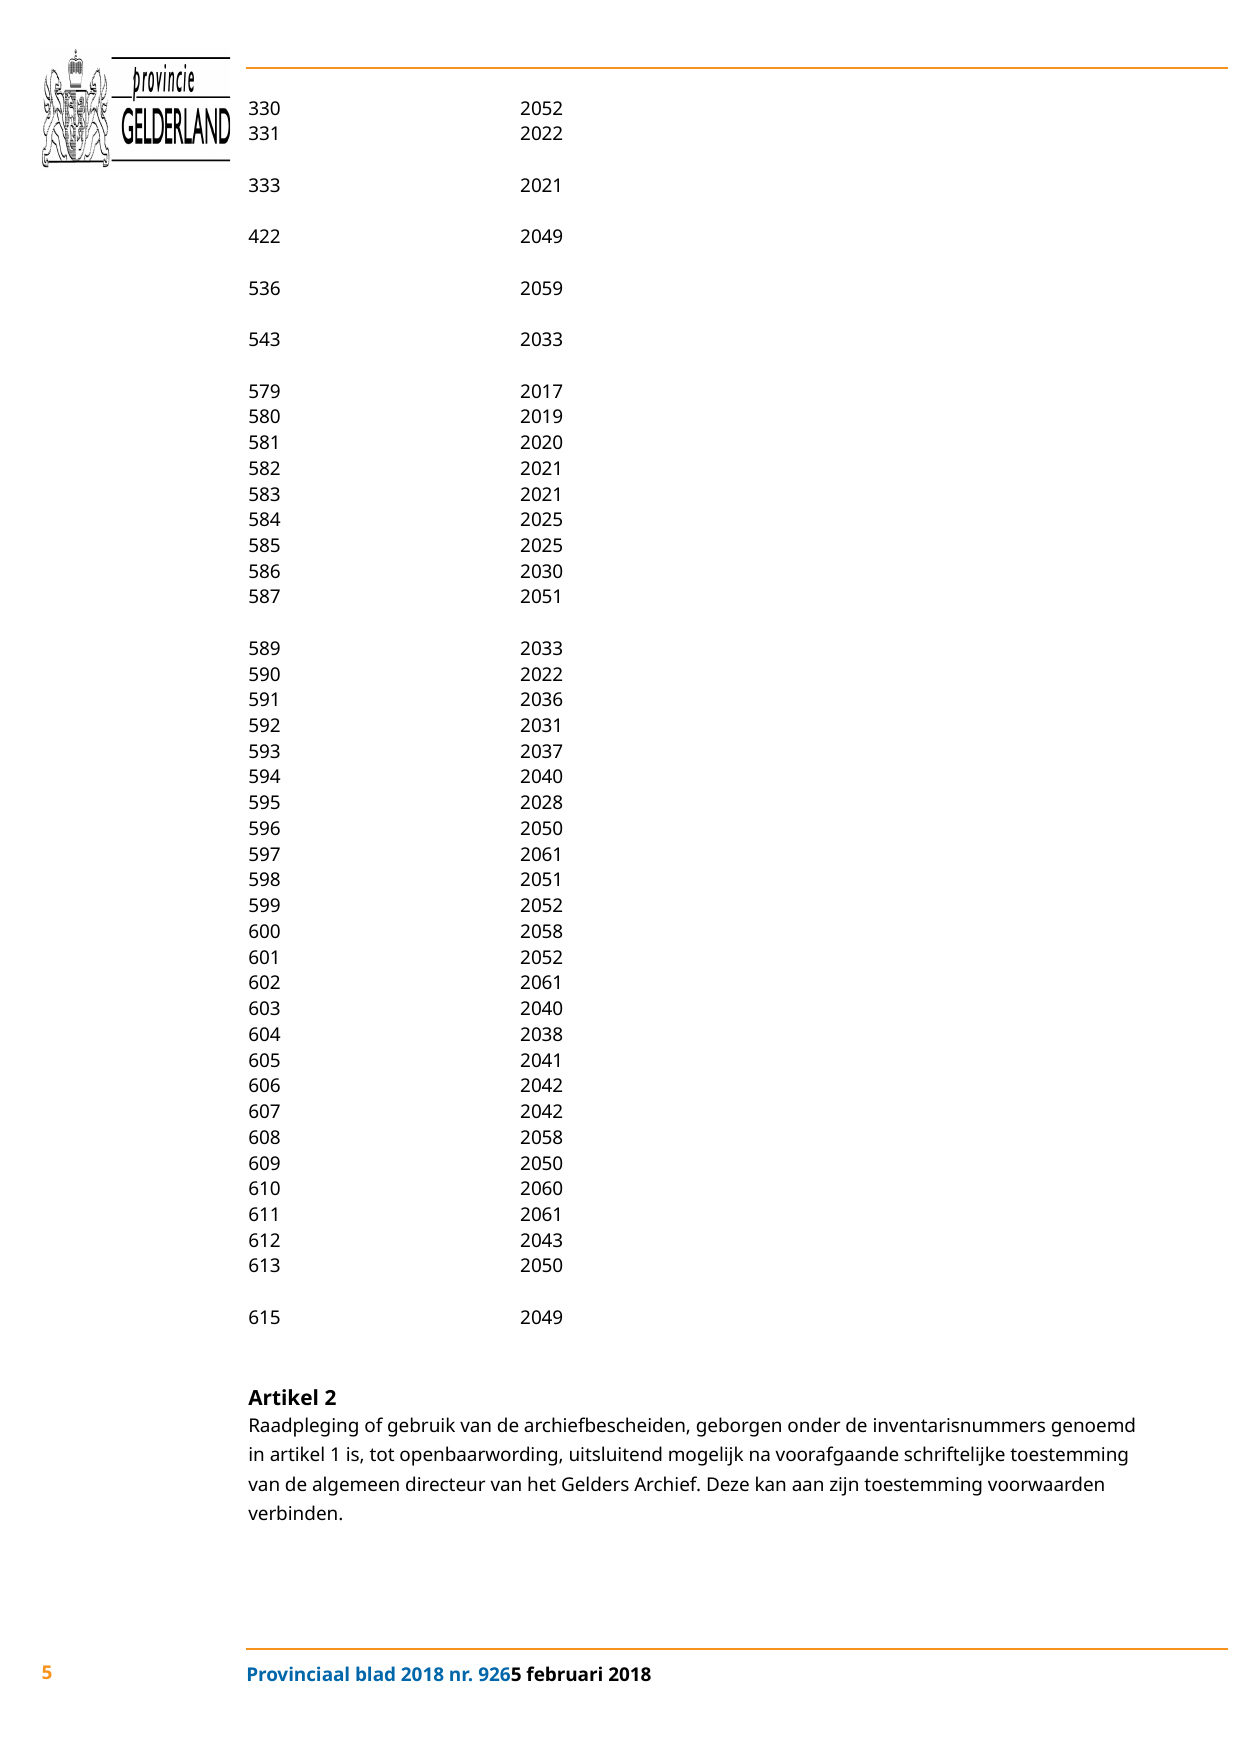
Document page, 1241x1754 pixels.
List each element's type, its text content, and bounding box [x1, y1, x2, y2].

table_cell 2025 [520, 506, 1152, 532]
table_cell [520, 146, 1152, 172]
table_cell 2060 [520, 1175, 1152, 1201]
table_cell 591 [248, 687, 520, 712]
table_cell 611 [248, 1201, 520, 1227]
table_cell 2050 [520, 1150, 1152, 1175]
table_cell 589 [248, 635, 520, 661]
table_cell 2052 [520, 95, 1152, 121]
table_cell [248, 146, 520, 172]
table_cell 2022 [520, 661, 1152, 687]
table_cell [520, 352, 1152, 378]
table_cell 2051 [520, 867, 1152, 892]
table_cell 605 [248, 1047, 520, 1072]
table_cell 2061 [520, 970, 1152, 995]
table_cell 2042 [520, 1098, 1152, 1124]
table_cell 2021 [520, 455, 1152, 481]
picture [41, 47, 231, 172]
table_cell 2040 [520, 995, 1152, 1021]
table_cell 586 [248, 558, 520, 584]
table_cell 592 [248, 712, 520, 738]
table_cell 615 [248, 1304, 520, 1330]
table_cell 536 [248, 275, 520, 301]
table_cell [248, 1278, 520, 1304]
table_cell 2052 [520, 893, 1152, 918]
table_cell 602 [248, 970, 520, 995]
table_cell 609 [248, 1150, 520, 1175]
table_cell 2052 [520, 944, 1152, 969]
table_cell [520, 301, 1152, 326]
table_cell 607 [248, 1098, 520, 1124]
table_cell 610 [248, 1175, 520, 1201]
table_cell [248, 609, 520, 635]
table_cell 2051 [520, 584, 1152, 609]
table_cell 604 [248, 1021, 520, 1047]
table_cell 590 [248, 661, 520, 687]
table_cell 612 [248, 1227, 520, 1253]
table_cell 2040 [520, 764, 1152, 789]
table_cell 2041 [520, 1047, 1152, 1072]
table_cell 2021 [520, 172, 1152, 198]
table_cell 2038 [520, 1021, 1152, 1047]
table_cell 2022 [520, 121, 1152, 146]
table_cell 601 [248, 944, 520, 969]
table_cell [248, 249, 520, 275]
table_cell 596 [248, 815, 520, 841]
table_cell 2033 [520, 635, 1152, 661]
table_cell 2049 [520, 224, 1152, 249]
table_cell 2050 [520, 1253, 1152, 1278]
table_cell 2059 [520, 275, 1152, 301]
table_cell 2049 [520, 1304, 1152, 1330]
table_cell 606 [248, 1073, 520, 1098]
table_cell 2021 [520, 481, 1152, 506]
text Raadpleging of gebruik van de archiefbescheiden, geborgen onder de inventarisnummers genoemd in artikel 1 is, tot openbaarwording, uitsluitend mogelijk na voorafgaande schriftelijke toestemming van de algemeen directeur van het Gelders Archief. Deze kan aan zijn toestemming voorwaarden verbinden. [248, 1412, 1152, 1526]
table_cell [520, 198, 1152, 223]
table_cell 595 [248, 790, 520, 815]
table_cell 2017 [520, 378, 1152, 403]
table_cell 2036 [520, 687, 1152, 712]
table_cell 585 [248, 532, 520, 558]
table_cell 603 [248, 995, 520, 1021]
table_cell 330 [248, 95, 520, 121]
table_cell 599 [248, 893, 520, 918]
table_cell 2061 [520, 1201, 1152, 1227]
table_cell 2058 [520, 918, 1152, 944]
table_cell 2061 [520, 841, 1152, 867]
table_cell 582 [248, 455, 520, 481]
table_cell 598 [248, 867, 520, 892]
table_cell 2043 [520, 1227, 1152, 1253]
table_cell 579 [248, 378, 520, 403]
table_cell 608 [248, 1124, 520, 1150]
table_cell 597 [248, 841, 520, 867]
table_cell 333 [248, 172, 520, 198]
table_cell [248, 198, 520, 223]
table_cell 581 [248, 429, 520, 455]
text Artikel 2 [248, 1383, 1152, 1412]
table_cell 594 [248, 764, 520, 789]
table_cell 580 [248, 404, 520, 429]
table_cell 2031 [520, 712, 1152, 738]
table_cell 2019 [520, 404, 1152, 429]
table_cell 2042 [520, 1073, 1152, 1098]
table_cell 331 [248, 121, 520, 146]
table_cell 2037 [520, 738, 1152, 764]
table_cell 584 [248, 506, 520, 532]
table_cell 2050 [520, 815, 1152, 841]
table_cell [520, 1278, 1152, 1304]
table_cell [520, 609, 1152, 635]
table_cell 613 [248, 1253, 520, 1278]
table_cell 422 [248, 224, 520, 249]
table_cell 2033 [520, 326, 1152, 352]
table_cell 2058 [520, 1124, 1152, 1150]
table_cell 2025 [520, 532, 1152, 558]
table_cell [248, 301, 520, 326]
table_cell 2030 [520, 558, 1152, 584]
table_cell 600 [248, 918, 520, 944]
table_cell 543 [248, 326, 520, 352]
table_cell [520, 249, 1152, 275]
table_cell 2020 [520, 429, 1152, 455]
table_cell 2028 [520, 790, 1152, 815]
table_cell [248, 352, 520, 378]
table_cell 583 [248, 481, 520, 506]
table_cell 587 [248, 584, 520, 609]
table_cell 593 [248, 738, 520, 764]
